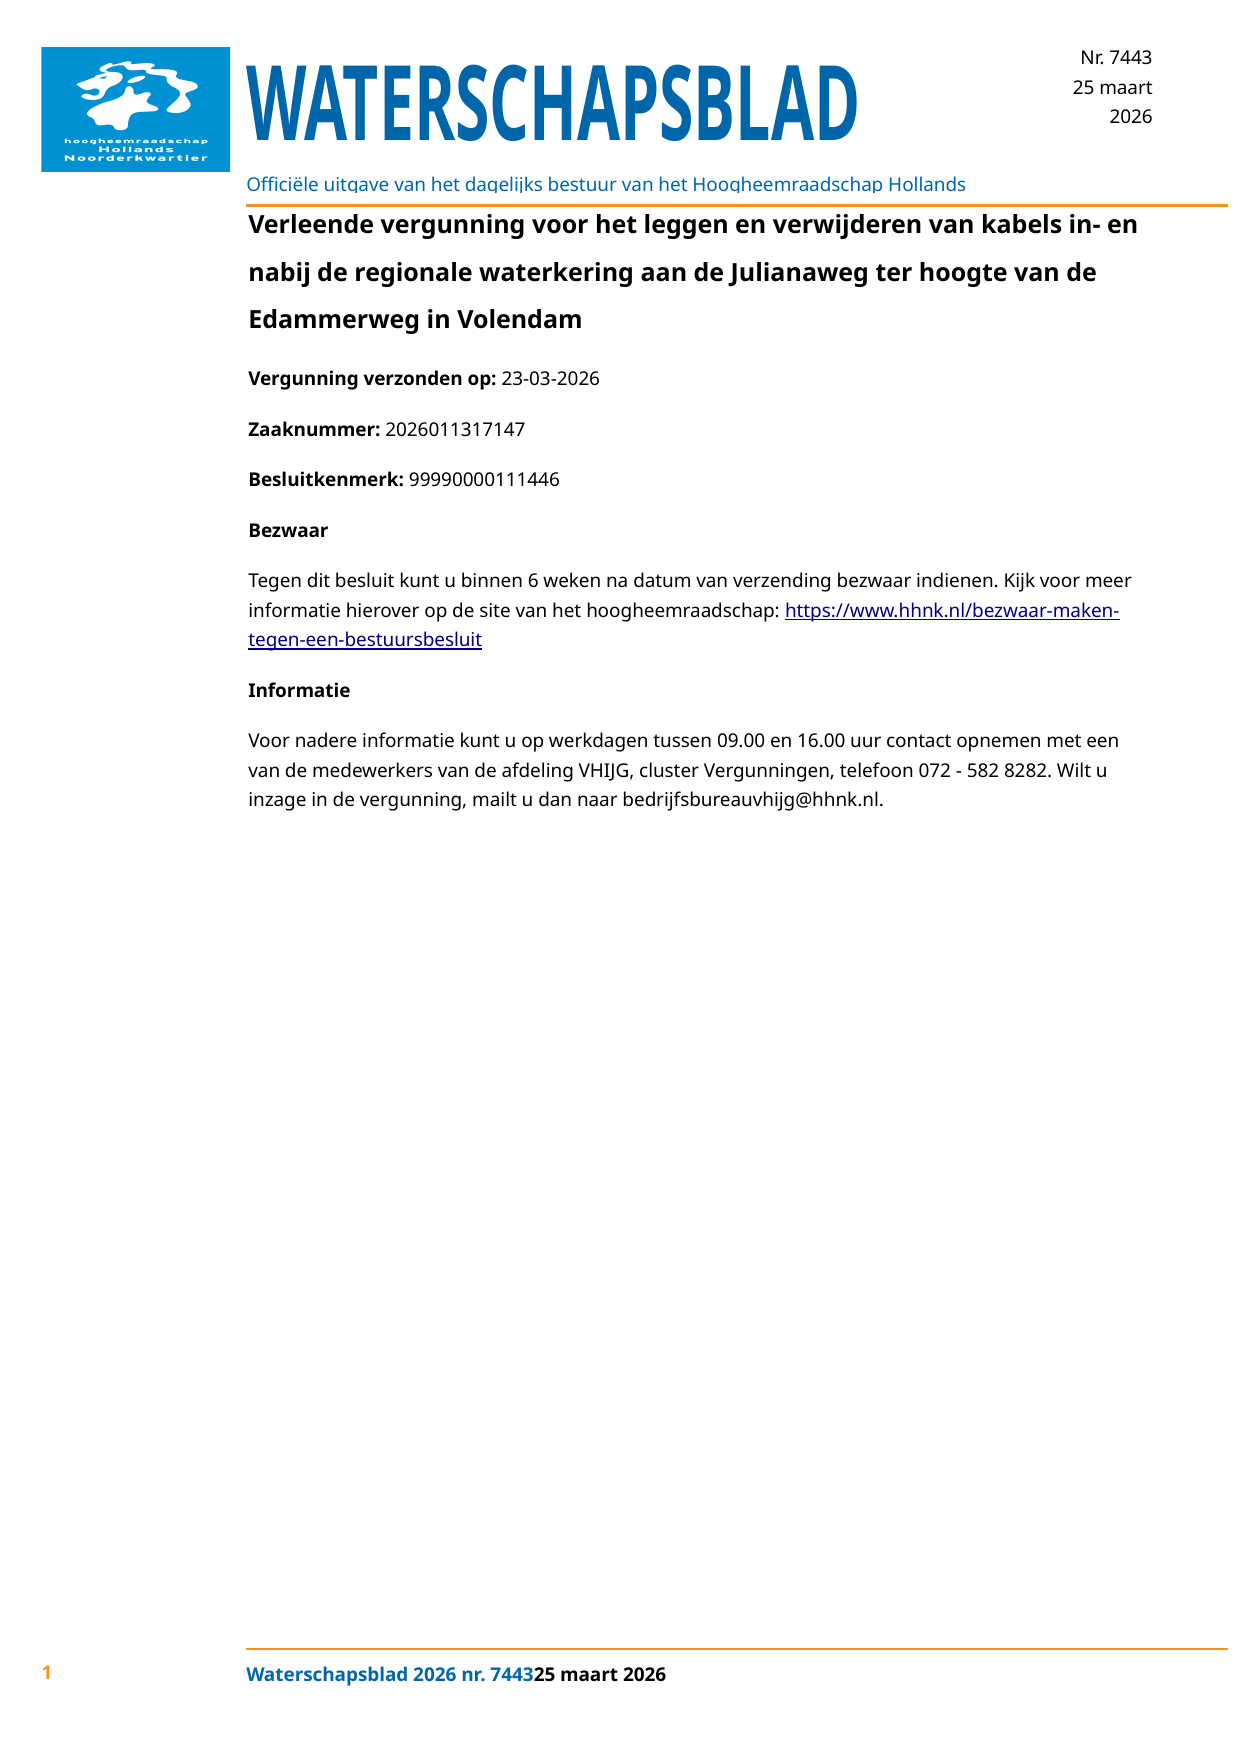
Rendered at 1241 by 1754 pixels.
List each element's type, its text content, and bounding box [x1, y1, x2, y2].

text Bezwaar [248, 517, 1152, 542]
text Vergunning verzonden op: 23-03-2026 [248, 366, 1152, 391]
picture [88, 87, 157, 130]
text Tegen dit besluit kunt u binnen 6 weken na datum van verzending bezwaar indienen. Kijk voor meer informatie hierover op de site van het hoogheemraadschap: https://www.hhnk.nl/bezwaar-maken-tegen-een-bestuursbesluit [248, 567, 1152, 652]
text Informatie [248, 677, 1152, 702]
picture [118, 62, 197, 112]
text Voor nadere informatie kunt u op werkdagen tussen 09.00 en 16.00 uur contact opnemen met een van de medewerkers van de afdeling VHIJG, cluster Vergunningen, telefoon 072 - 582 8282. Wilt u inzage in de vergunning, mailt u dan naar bedrijfsbureauvhijg@hhnk.nl. [248, 727, 1152, 812]
text Besluitkenmerk: 99990000111446 [248, 466, 1152, 492]
text Verleende vergunning voor het leggen en verwijderen van kabels in- en nabij de regionale waterkering aan de Julianaweg ter hoogte van de Edammerweg in Volendam [248, 207, 1152, 336]
picture [78, 64, 122, 99]
text Zaaknummer: 2026011317147 [248, 416, 1152, 442]
picture [129, 76, 144, 82]
